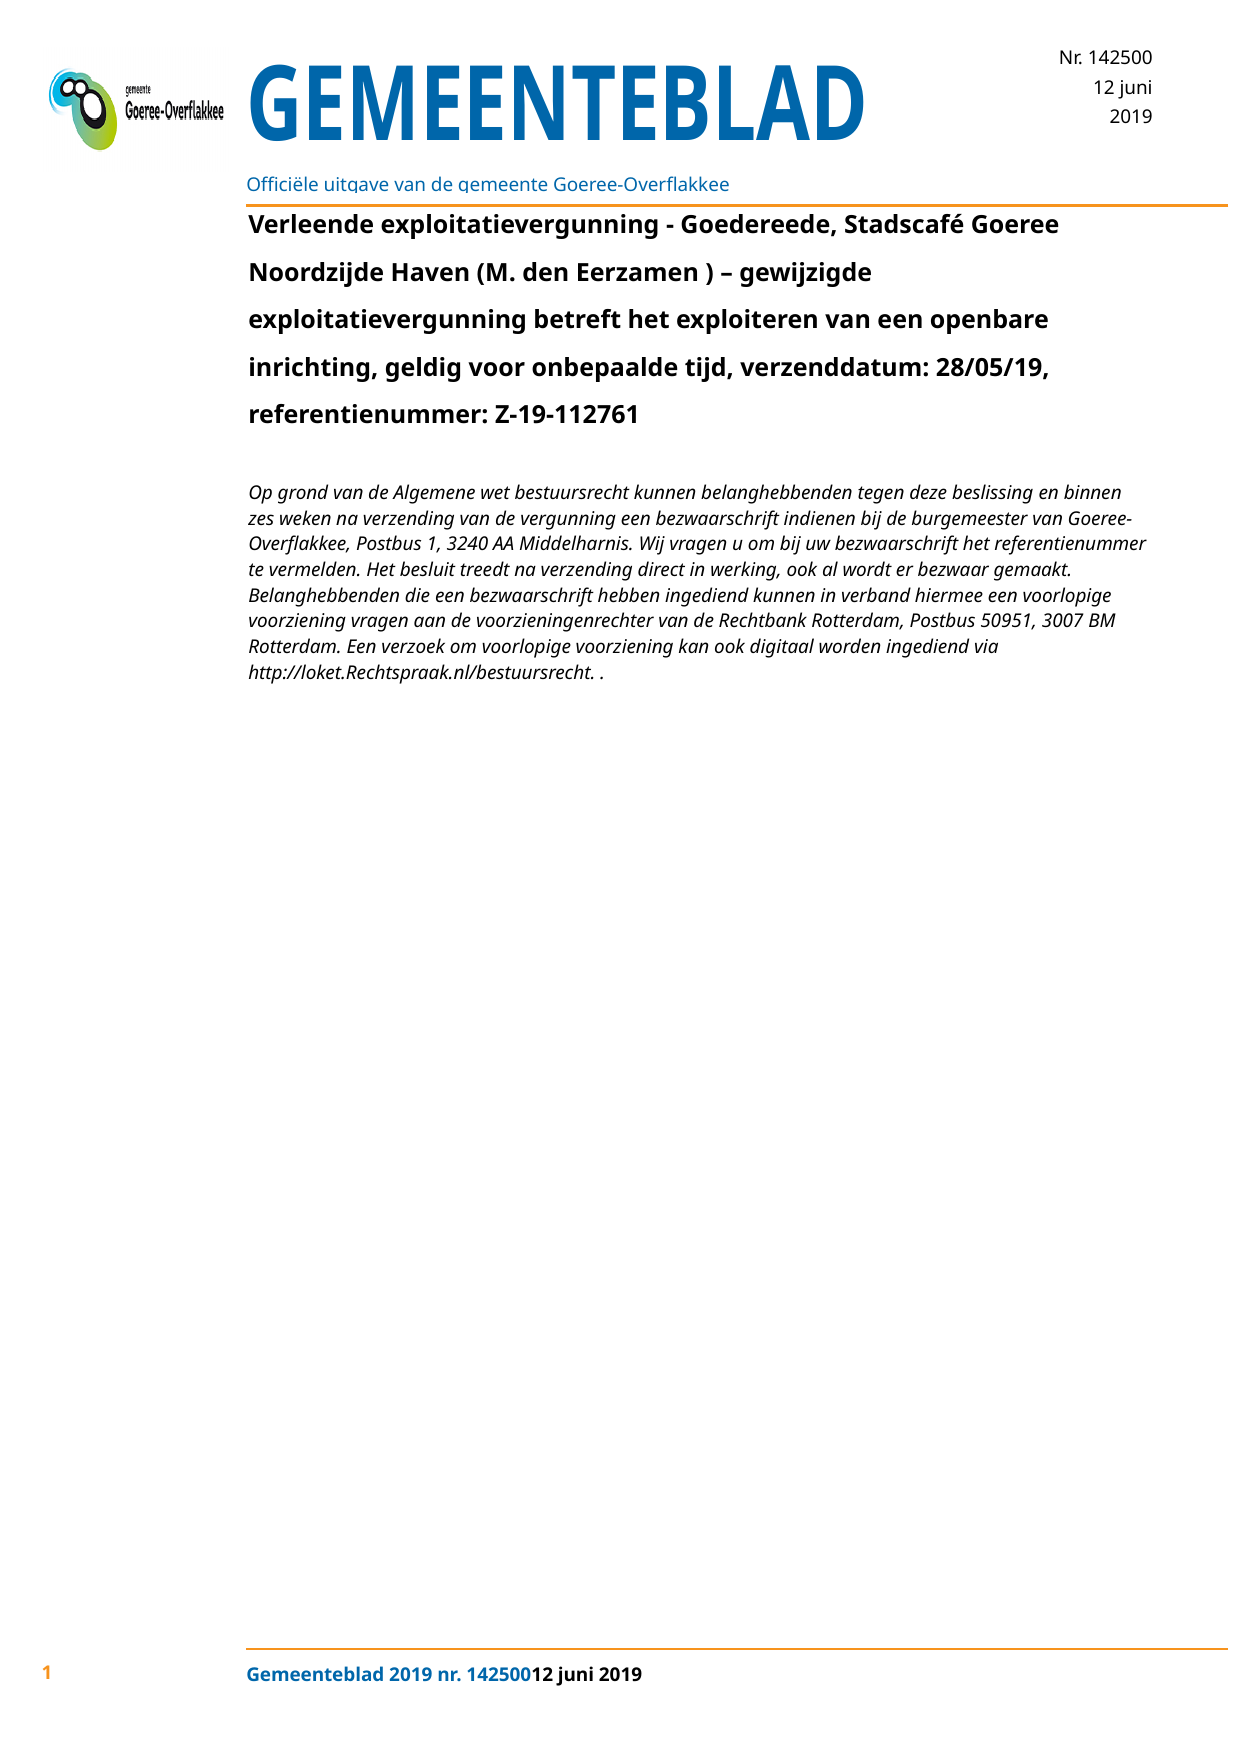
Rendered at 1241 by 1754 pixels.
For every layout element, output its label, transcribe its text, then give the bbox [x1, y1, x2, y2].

text Op grond van de Algemene wet bestuursrecht kunnen belanghebbenden tegen deze beslissing en binnen zes weken na verzending van de vergunning een bezwaarschrift indienen bij de burgemeester van Goeree-Overflakkee, Postbus 1, 3240 AA Middelharnis. Wij vragen u om bij uw bezwaarschrift het referentienummer te vermelden. Het besluit treedt na verzending direct in werking, ook al wordt er bezwaar gemaakt. Belanghebbenden die een bezwaarschrift hebben ingediend kunnen in verband hiermee een voorlopige voorziening vragen aan de voorzieningenrechter van de Rechtbank Rotterdam, Postbus 50951, 3007 BM Rotterdam. Een verzoek om voorlopige voorziening kan ook digitaal worden ingediend via http://loket.Rechtspraak.nl/bestuursrecht. . [248, 479, 1152, 685]
text Verleende exploitatievergunning - Goedereede, Stadscafé Goeree Noordzijde Haven (M. den Eerzamen ) – gewijzigde exploitatievergunning betreft het exploiteren van een openbare inrichting, geldig voor onbepaalde tijd, verzenddatum: 28/05/19, referentienummer: Z-19-112761 [248, 207, 1152, 431]
picture [41, 47, 231, 172]
